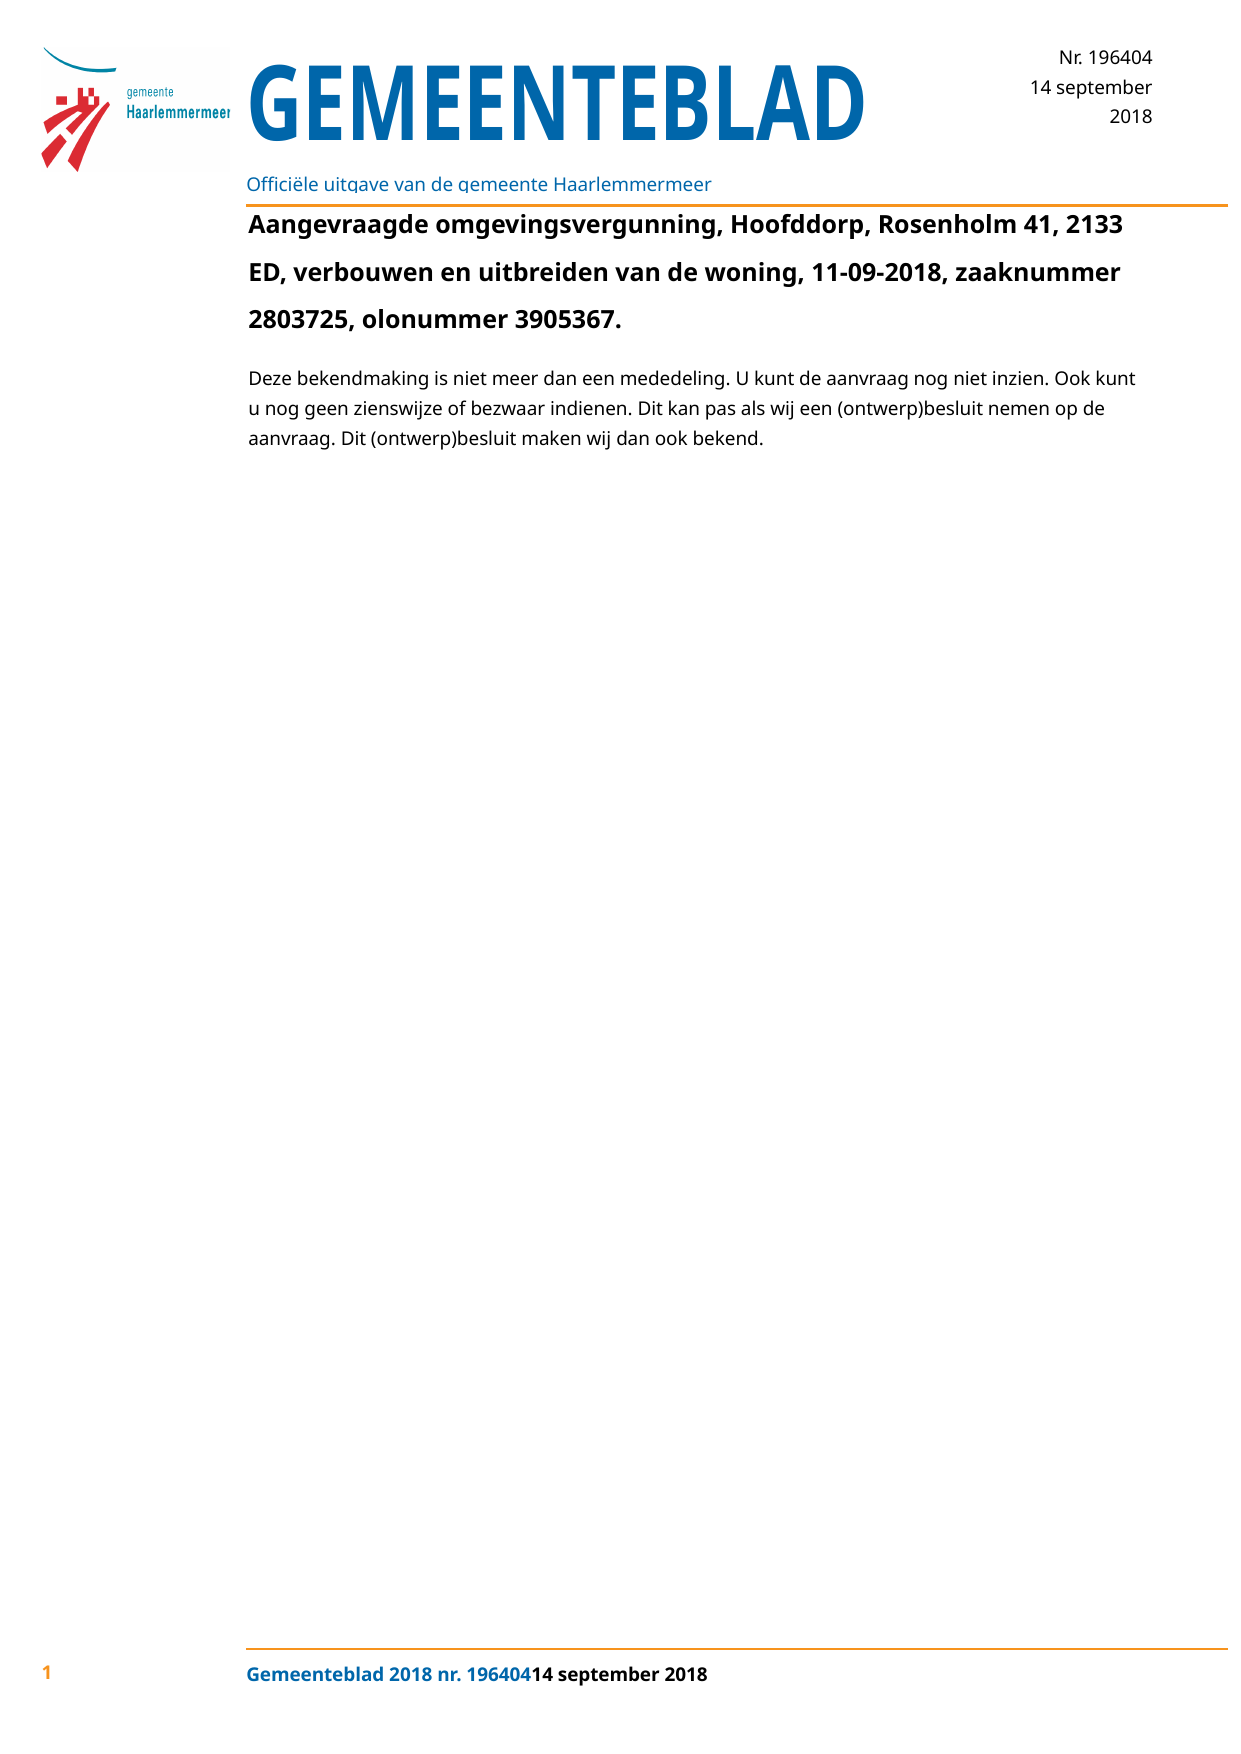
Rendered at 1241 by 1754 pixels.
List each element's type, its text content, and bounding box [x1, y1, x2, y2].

text Deze bekendmaking is niet meer dan een mededeling. U kunt de aanvraag nog niet inzien. Ook kunt u nog geen zienswijze of bezwaar indienen. Dit kan pas als wij een (ontwerp)besluit nemen op de aanvraag. Dit (ontwerp)besluit maken wij dan ook bekend. [248, 366, 1152, 450]
text Aangevraagde omgevingsvergunning, Hoofddorp, Rosenholm 41, 2133 ED, verbouwen en uitbreiden van de woning, 11-09-2018, zaaknummer 2803725, olonummer 3905367. [248, 207, 1152, 336]
picture [41, 47, 231, 172]
